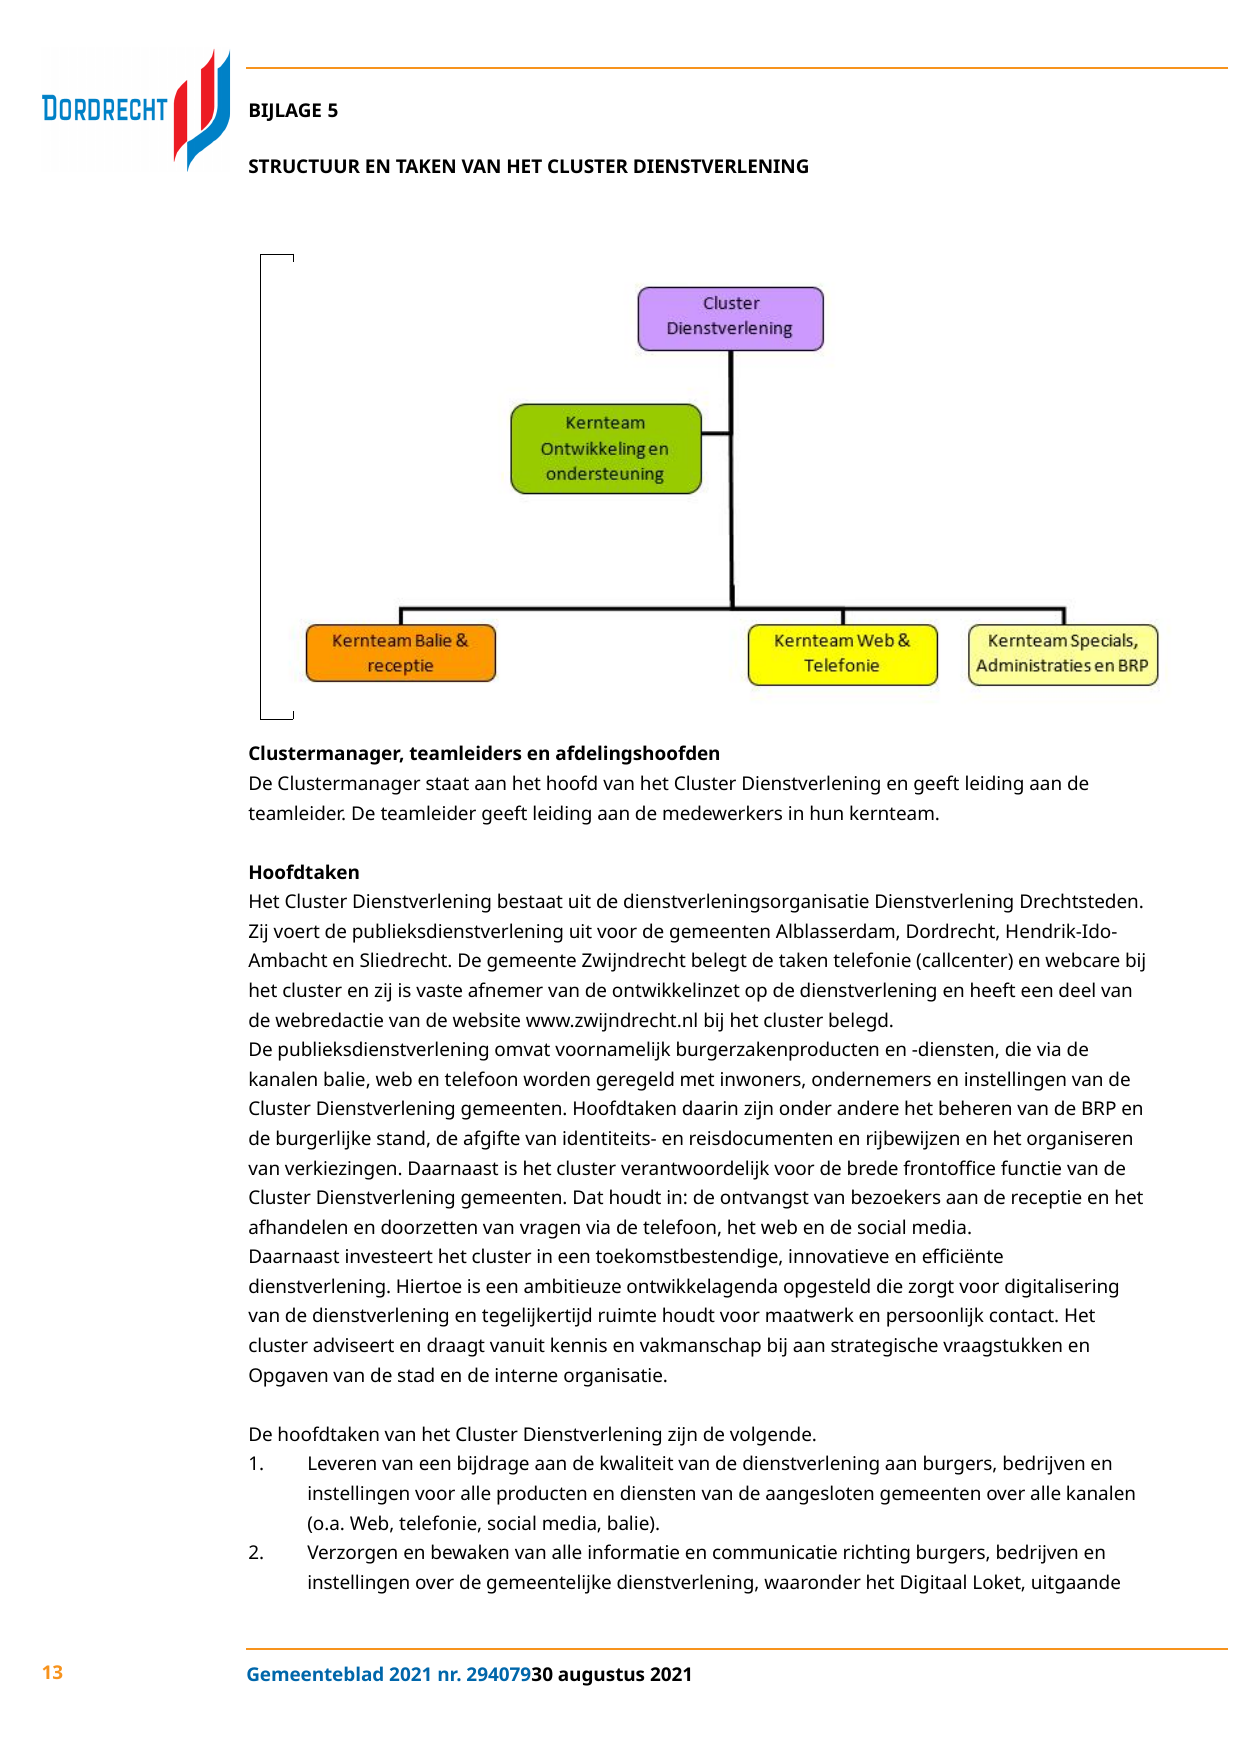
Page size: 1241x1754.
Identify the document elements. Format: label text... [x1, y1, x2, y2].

text Clustermanager, teamleiders en afdelingshoofden [248, 741, 1152, 766]
text Het Cluster Dienstverlening bestaat uit de dienstverleningsorganisatie Dienstverlening Drechtsteden. Zij voert de publieksdienstverlening uit voor de gemeenten Alblasserdam, Dordrecht, Hendrik-Ido-Ambacht en Sliedrecht. De gemeente Zwijndrecht belegt de taken telefonie (callcenter) en webcare bij het cluster en zij is vaste afnemer van de ontwikkelinzet op de dienstverlening en heeft een deel van de webredactie van de website www.zwijndrecht.nl bij het cluster belegd. [248, 888, 1152, 1033]
text De publieksdienstverlening omvat voornamelijk burgerzakenproducten en -diensten, die via de kanalen balie, web en telefoon worden geregeld met inwoners, ondernemers en instellingen van de Cluster Dienstverlening gemeenten. Hoofdtaken daarin zijn onder andere het beheren van de BRP en de burgerlijke stand, de afgifte van identiteits- en reisdocumenten en rijbewijzen en het organiseren van verkiezingen. Daarnaast is het cluster verantwoordelijk voor de brede frontoffice functie van de Cluster Dienstverlening gemeenten. Dat houdt in: de ontvangst van bezoekers aan de receptie en het afhandelen en doorzetten van vragen via de telefoon, het web en de social media. [248, 1036, 1152, 1240]
list Verzorgen en bewaken van alle informatie en communicatie richting burgers, bedrijven en instellingen over de gemeentelijke dienstverlening, waaronder het Digitaal Loket, uitgaande [248, 1539, 1152, 1595]
list Leveren van een bijdrage aan de kwaliteit van de dienstverlening aan burgers, bedrijven en instellingen voor alle producten en diensten van de aangesloten gemeenten over alle kanalen (o.a. Web, telefonie, social media, balie). [248, 1451, 1152, 1536]
picture [268, 262, 1173, 711]
text BIJLAGE 5 [248, 95, 1152, 123]
text De Clustermanager staat aan het hoofd van het Cluster Dienstverlening en geeft leiding aan de teamleider. De teamleider geeft leiding aan de medewerkers in hun kernteam. [248, 770, 1152, 826]
text STRUCTUUR EN TAKEN VAN HET CLUSTER DIENSTVERLENING [248, 153, 1152, 179]
text Hoofdtaken [248, 859, 1152, 885]
picture [41, 47, 231, 172]
text Daarnaast investeert het cluster in een toekomstbestendige, innovatieve en efficiënte dienstverlening. Hiertoe is een ambitieuze ontwikkelagenda opgesteld die zorgt voor digitalisering van de dienstverlening en tegelijkertijd ruimte houdt voor maatwerk en persoonlijk contact. Het cluster adviseert en draagt vanuit kennis en vakmanschap bij aan strategische vraagstukken en Opgaven van de stad en de interne organisatie. [248, 1243, 1152, 1388]
text De hoofdtaken van het Cluster Dienstverlening zijn de volgende. [248, 1421, 1152, 1447]
